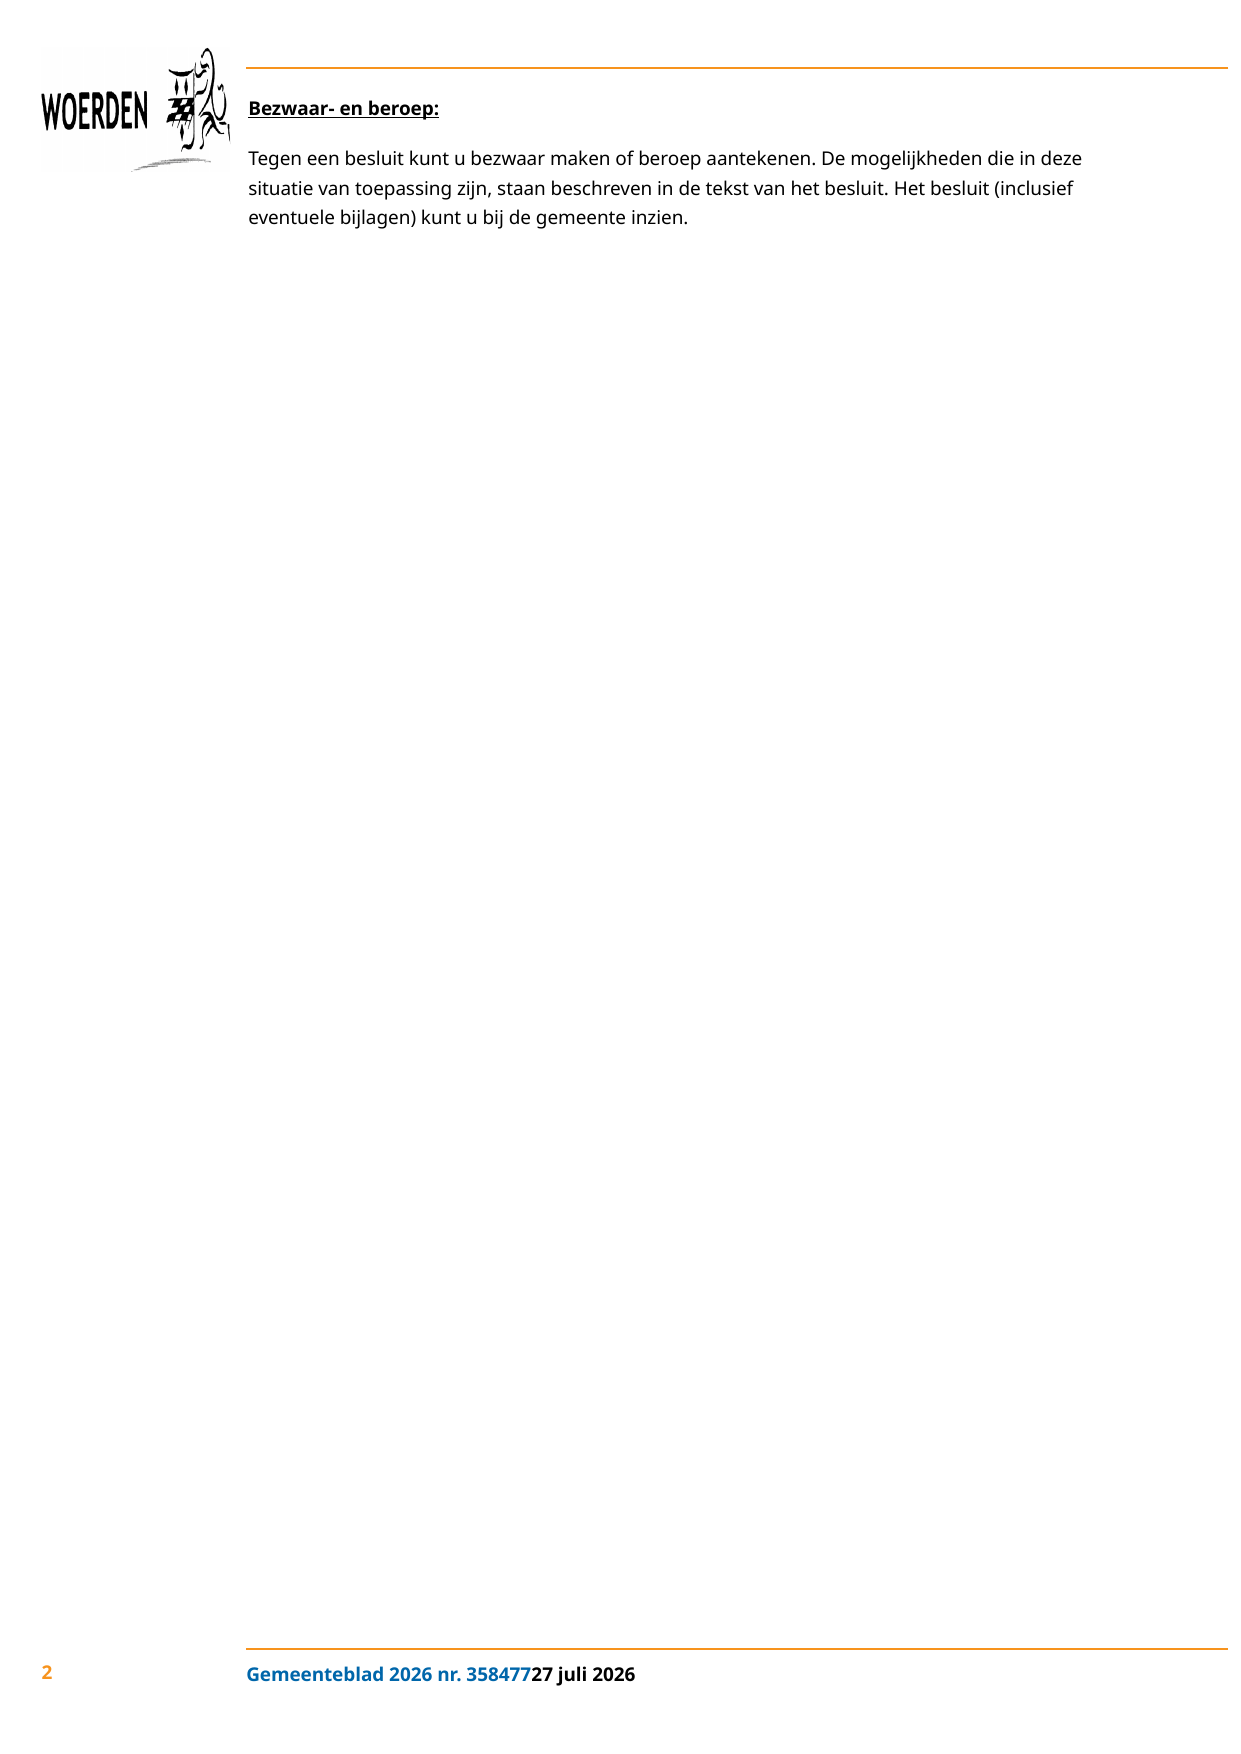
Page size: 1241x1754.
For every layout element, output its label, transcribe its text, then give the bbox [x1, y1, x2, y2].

text Bezwaar- en beroep: [248, 95, 1152, 121]
picture [41, 47, 231, 172]
text Tegen een besluit kunt u bezwaar maken of beroep aantekenen. De mogelijkheden die in deze situatie van toepassing zijn, staan beschreven in de tekst van het besluit. Het besluit (inclusief eventuele bijlagen) kunt u bij de gemeente inzien. [248, 145, 1152, 230]
